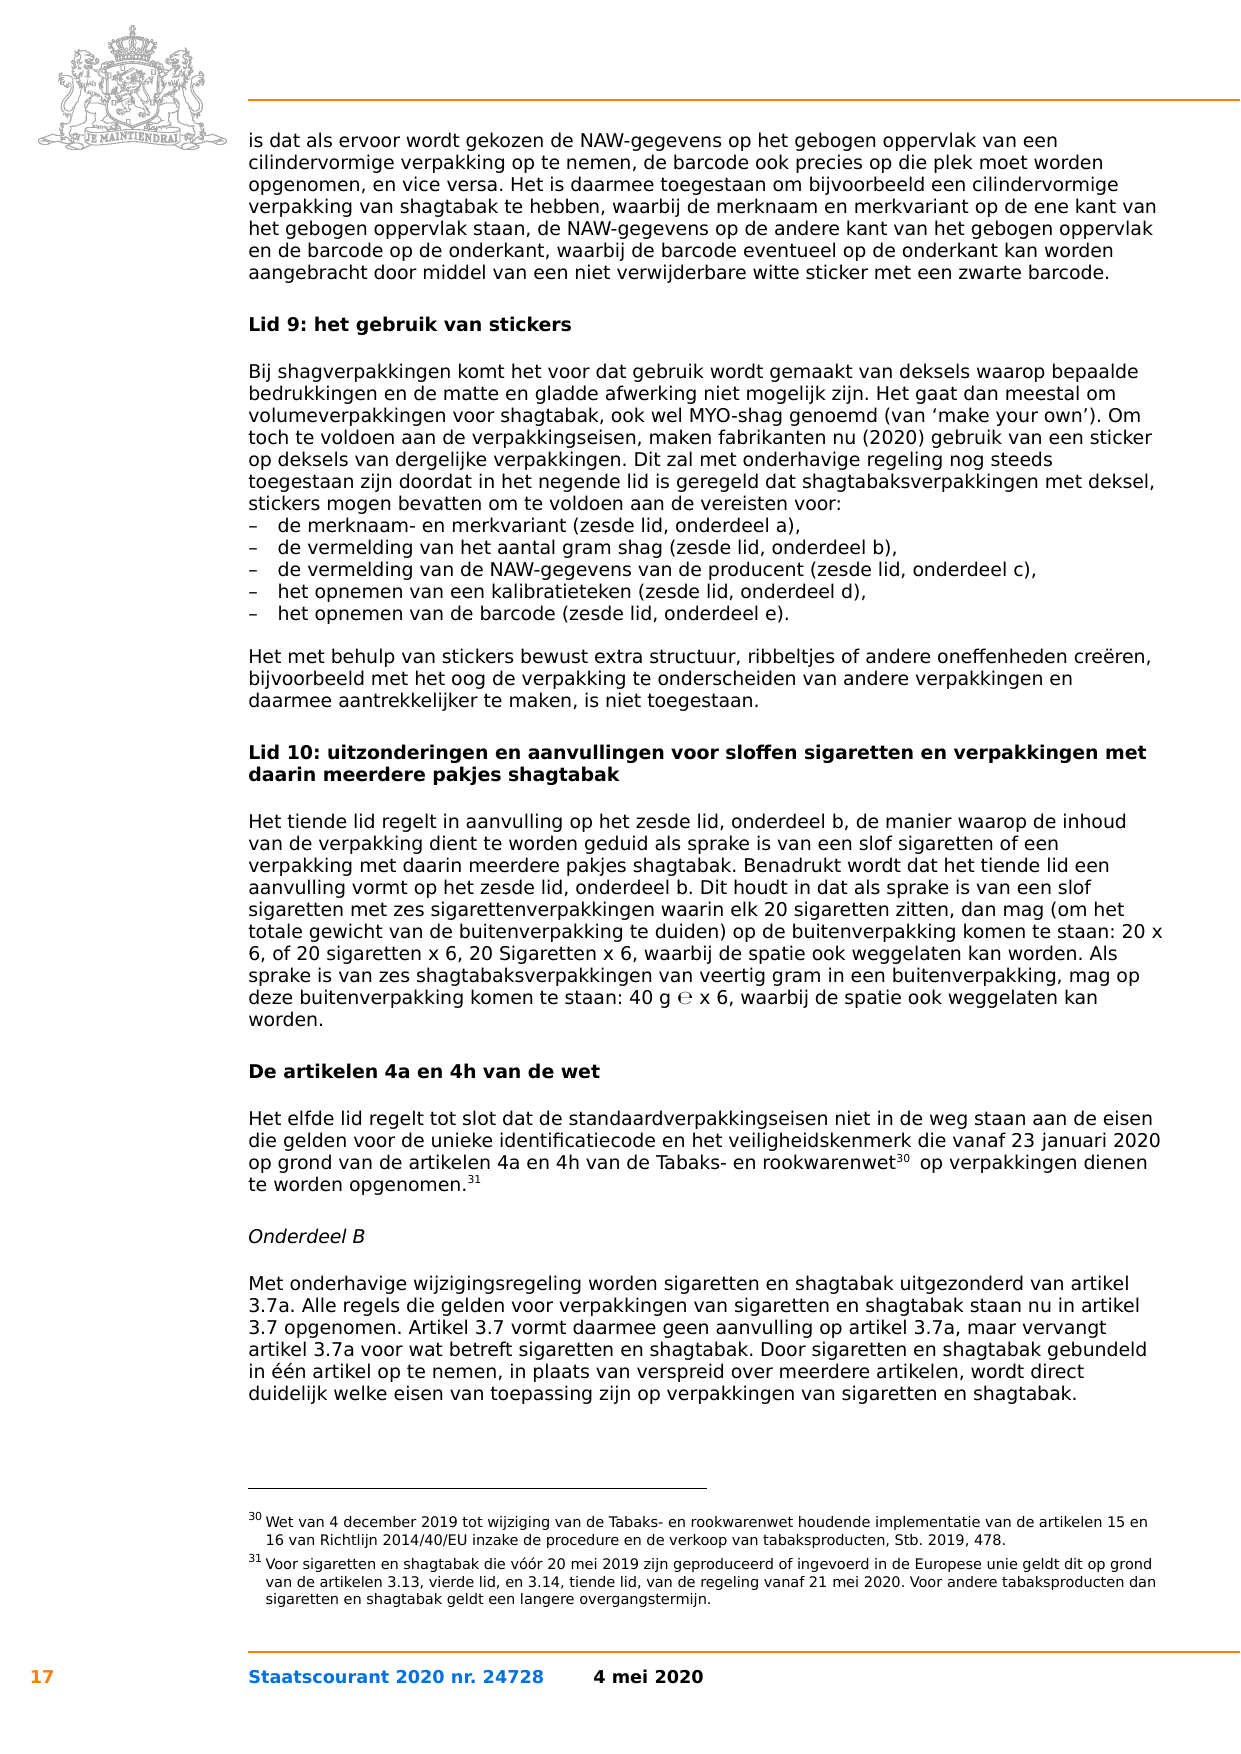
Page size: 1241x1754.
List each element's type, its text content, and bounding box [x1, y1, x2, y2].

picture [38, 25, 227, 150]
subtitle De artikelen 4a en 4h van de wet [248, 1061, 1163, 1083]
subtitle Onderdeel B [248, 1226, 1163, 1248]
text – de merknaam- en merkvariant (zesde lid, onderdeel a), [248, 514, 1163, 537]
text is dat als ervoor wordt gekozen de NAW-gegevens op het gebogen oppervlak van een cilindervormige verpakking op te nemen, de barcode ook precies op die plek moet worden opgenomen, en vice versa. Het is daarmee toegestaan om bijvoorbeeld een cilindervormige verpakking van shagtabak te hebben, waarbij de merknaam en merkvariant op de ene kant van het gebogen oppervlak staan, de NAW-gegevens op de andere kant van het gebogen oppervlak en de barcode op de onderkant, waarbij de barcode eventueel op de onderkant kan worden aangebracht door middel van een niet verwijderbare witte sticker met een zwarte barcode. [248, 130, 1163, 284]
text Voor sigaretten en shagtabak die vóór 20 mei 2019 zijn geproduceerd of ingevoerd in de Europese unie geldt dit op grond van de artikelen 3.13, vierde lid, en 3.14, tiende lid, van de regeling vanaf 21 mei 2020. Voor andere tabaksproducten dan sigaretten en shagtabak geldt een langere overgangstermijn. [248, 1552, 1163, 1608]
text Het elfde lid regelt tot slot dat de standaardverpakkingseisen niet in de weg staan aan de eisen die gelden voor de unieke identificatiecode en het veiligheidskenmerk die vanaf 23 januari 2020 op grond van de artikelen 4a en 4h van de Tabaks- en rookwarenwet op verpakkingen dienen te worden opgenomen. [248, 1108, 1163, 1196]
text – de vermelding van het aantal gram shag (zesde lid, onderdeel b), [248, 537, 1163, 558]
text – de vermelding van de NAW-gegevens van de producent (zesde lid, onderdeel c), [248, 558, 1163, 581]
text Het tiende lid regelt in aanvulling op het zesde lid, onderdeel b, de manier waarop de inhoud van de verpakking dient te worden geduid als sprake is van een slof sigaretten of een verpakking met daarin meerdere pakjes shagtabak. Benadrukt wordt dat het tiende lid een aanvulling vormt op het zesde lid, onderdeel b. Dit houdt in dat als sprake is van een slof sigaretten met zes sigarettenverpakkingen waarin elk 20 sigaretten zitten, dan mag (om het totale gewicht van de buitenverpakking te duiden) op de buitenverpakking komen te staan: 20 x 6, of 20 sigaretten x 6, 20 Sigaretten x 6, waarbij de spatie ook weggelaten kan worden. Als sprake is van zes shagtabaksverpakkingen van veertig gram in een buitenverpakking, mag op deze buitenverpakking komen te staan: 40 g ℮ x 6, waarbij de spatie ook weggelaten kan worden. [248, 811, 1163, 1031]
text – het opnemen van een kalibratieteken (zesde lid, onderdeel d), [248, 581, 1163, 602]
text Het met behulp van stickers bewust extra structuur, ribbeltjes of andere oneffenheden creëren, bijvoorbeeld met het oog de verpakking te onderscheiden van andere verpakkingen en daarmee aantrekkelijker te maken, is niet toegestaan. [248, 646, 1163, 712]
subtitle Lid 10: uitzonderingen en aanvullingen voor sloffen sigaretten en verpakkingen met daarin meerdere pakjes shagtabak [248, 742, 1163, 786]
text – het opnemen van de barcode (zesde lid, onderdeel e). [248, 602, 1163, 624]
subtitle Lid 9: het gebruik van stickers [248, 314, 1163, 336]
text Wet van 4 december 2019 tot wijziging van de Tabaks- en rookwarenwet houdende implementatie van de artikelen 15 en 16 van Richtlijn 2014/40/EU inzake de procedure en de verkoop van tabaksproducten, Stb. 2019, 478. [248, 1510, 1163, 1549]
text Met onderhavige wijzigingsregeling worden sigaretten en shagtabak uitgezonderd van artikel 3.7a. Alle regels die gelden voor verpakkingen van sigaretten en shagtabak staan nu in artikel 3.7 opgenomen. Artikel 3.7 vormt daarmee geen aanvulling op artikel 3.7a, maar vervangt artikel 3.7a voor wat betreft sigaretten en shagtabak. Door sigaretten en shagtabak gebundeld in één artikel op te nemen, in plaats van verspreid over meerdere artikelen, wordt direct duidelijk welke eisen van toepassing zijn op verpakkingen van sigaretten en shagtabak. [248, 1273, 1163, 1405]
text Bij shagverpakkingen komt het voor dat gebruik wordt gemaakt van deksels waarop bepaalde bedrukkingen en de matte en gladde afwerking niet mogelijk zijn. Het gaat dan meestal om volumeverpakkingen voor shagtabak, ook wel MYO-shag genoemd (van ‘make your own’). Om toch te voldoen aan de verpakkingseisen, maken fabrikanten nu (2020) gebruik van een sticker op deksels van dergelijke verpakkingen. Dit zal met onderhavige regeling nog steeds toegestaan zijn doordat in het negende lid is geregeld dat shagtabaksverpakkingen met deksel, stickers mogen bevatten om te voldoen aan de vereisten voor: [248, 361, 1163, 514]
